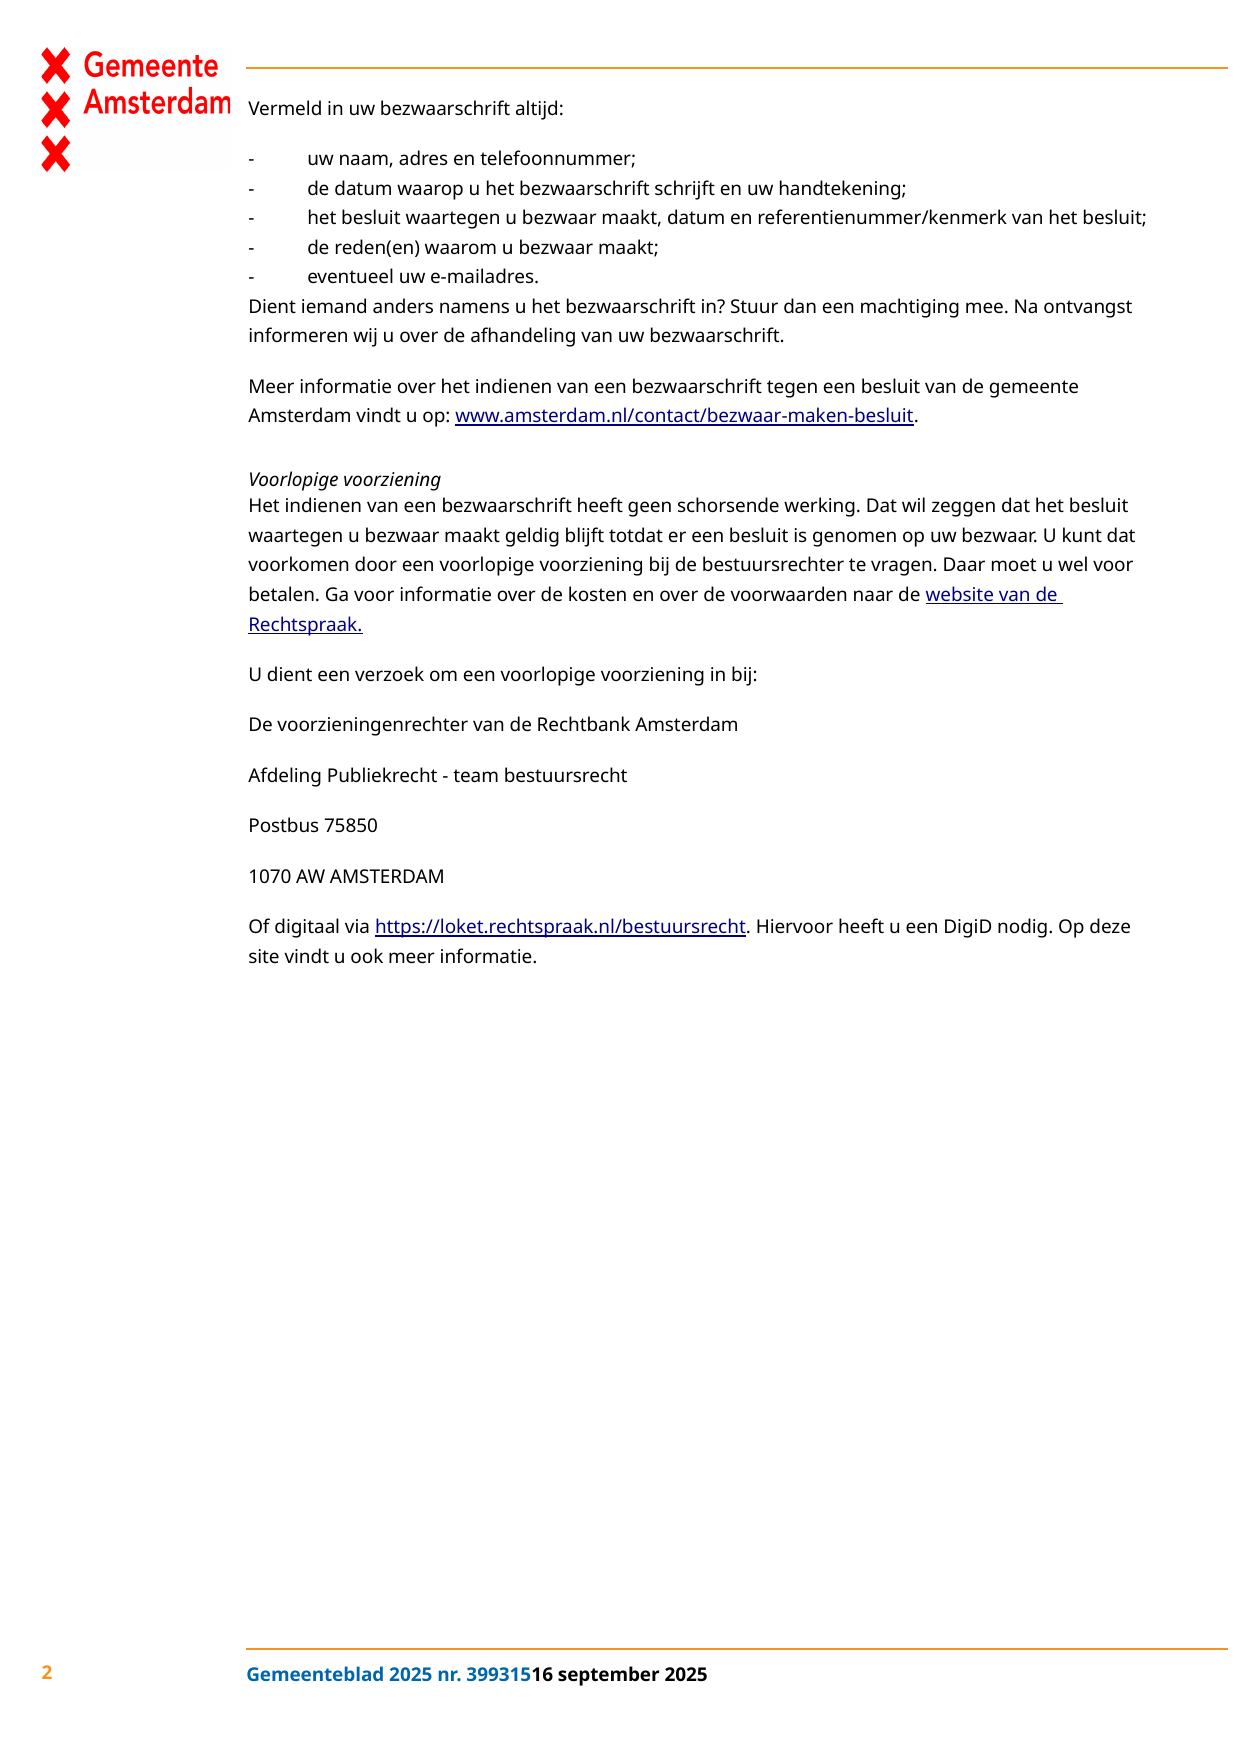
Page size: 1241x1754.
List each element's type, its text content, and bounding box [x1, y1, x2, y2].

text De voorzieningenrechter van de Rechtbank Amsterdam [248, 712, 1152, 737]
text 1070 AW AMSTERDAM [248, 863, 1152, 888]
text Vermeld in uw bezwaarschrift altijd: [248, 95, 1152, 121]
text Meer informatie over het indienen van een bezwaarschrift tegen een besluit van de gemeente Amsterdam vindt u op: www.amsterdam.nl/contact/bezwaar-maken-besluit. [248, 373, 1152, 428]
list eventueel uw e-mailadres. [248, 263, 1152, 289]
picture [41, 47, 231, 172]
text Postbus 75850 [248, 812, 1152, 838]
list de datum waarop u het bezwaarschrift schrijft en uw handtekening; [248, 175, 1152, 201]
list het besluit waartegen u bezwaar maakt, datum en referentienummer/kenmerk van het besluit; [248, 204, 1152, 230]
text Het indienen van een bezwaarschrift heeft geen schorsende werking. Dat wil zeggen dat het besluit waartegen u bezwaar maakt geldig blijft totdat er een besluit is genomen op uw bezwaar. U kunt dat voorkomen door een voorlopige voorziening bij de bestuursrechter te vragen. Daar moet u wel voor betalen. Ga voor informatie over de kosten en over de voorwaarden naar de website van de Rechtspraak. [248, 492, 1152, 636]
text Of digitaal via https://loket.rechtspraak.nl/bestuursrecht. Hiervoor heeft u een DigiD nodig. Op deze site vindt u ook meer informatie. [248, 913, 1152, 968]
text Afdeling Publiekrecht - team bestuursrecht [248, 762, 1152, 788]
text U dient een verzoek om een voorlopige voorziening in bij: [248, 661, 1152, 687]
text Dient iemand anders namens u het bezwaarschrift in? Stuur dan een machtiging mee. Na ontvangst informeren wij u over de afhandeling van uw bezwaarschrift. [248, 293, 1152, 348]
text Voorlopige voorziening [248, 467, 1152, 492]
list de reden(en) waarom u bezwaar maakt; [248, 234, 1152, 260]
list uw naam, adres en telefoonnummer; [248, 145, 1152, 171]
